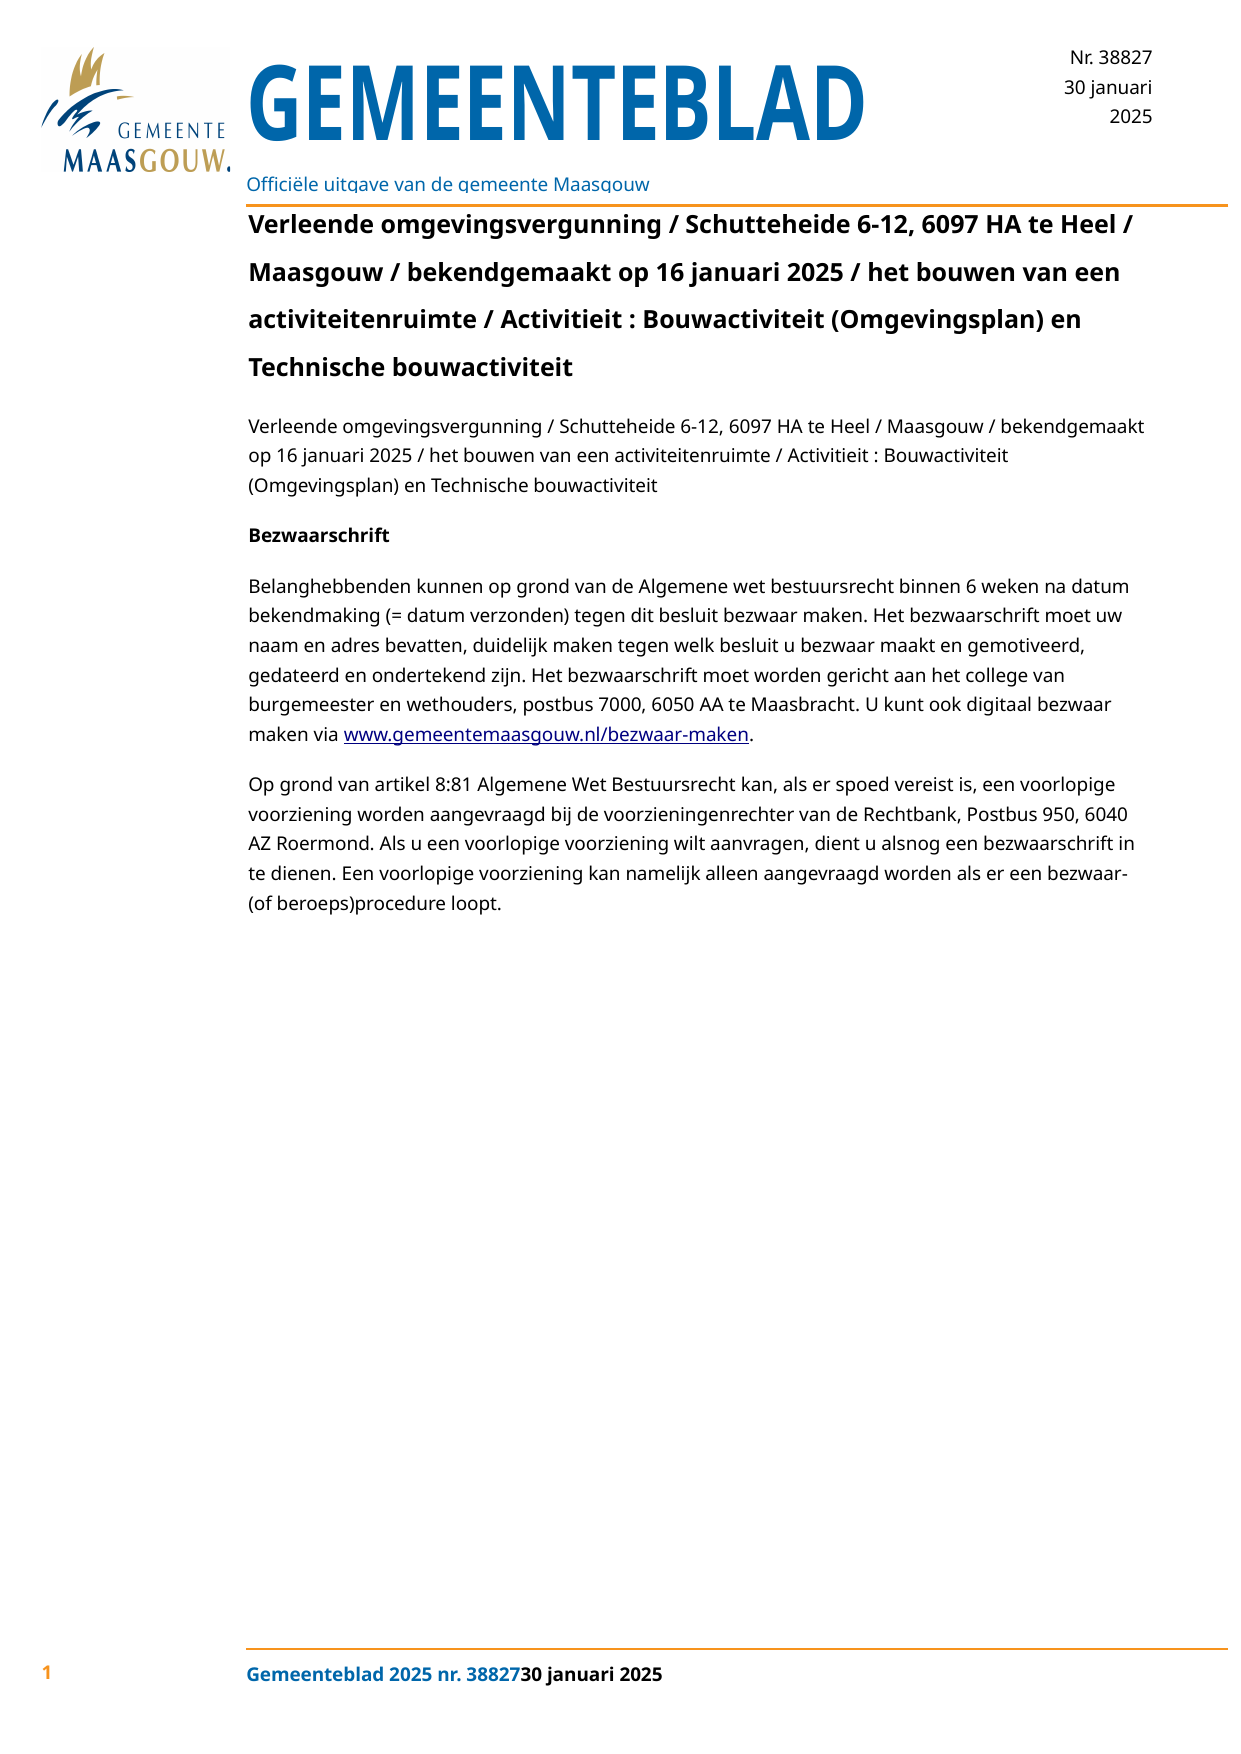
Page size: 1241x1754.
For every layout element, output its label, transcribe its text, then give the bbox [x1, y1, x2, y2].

text Verleende omgevingsvergunning / Schutteheide 6-12, 6097 HA te Heel / Maasgouw / bekendgemaakt op 16 januari 2025 / het bouwen van een activiteitenruimte / Activitieit : Bouwactiviteit (Omgevingsplan) en Technische bouwactiviteit [248, 207, 1152, 384]
text Belanghebbenden kunnen op grond van de Algemene wet bestuursrecht binnen 6 weken na datum bekendmaking (= datum verzonden) tegen dit besluit bezwaar maken. Het bezwaarschrift moet uw naam en adres bevatten, duidelijk maken tegen welk besluit u bezwaar maakt en gemotiveerd, gedateerd en ondertekend zijn. Het bezwaarschrift moet worden gericht aan het college van burgemeester en wethouders, postbus 7000, 6050 AA te Maasbracht. U kunt ook digitaal bezwaar maken via www.gemeentemaasgouw.nl/bezwaar-maken. [248, 573, 1152, 747]
text Op grond van artikel 8:81 Algemene Wet Bestuursrecht kan, als er spoed vereist is, een voorlopige voorziening worden aangevraagd bij de voorzieningenrechter van de Rechtbank, Postbus 950, 6040 AZ Roermond. Als u een voorlopige voorziening wilt aanvragen, dient u alsnog een bezwaarschrift in te dienen. Een voorlopige voorziening kan namelijk alleen aangevraagd worden als er een bezwaar- (of beroeps)procedure loopt. [248, 771, 1152, 916]
text Bezwaarschrift [248, 523, 1152, 548]
text Verleende omgevingsvergunning / Schutteheide 6-12, 6097 HA te Heel / Maasgouw / bekendgemaakt op 16 januari 2025 / het bouwen van een activiteitenruimte / Activitieit : Bouwactiviteit (Omgevingsplan) en Technische bouwactiviteit [248, 413, 1152, 498]
picture [41, 47, 231, 172]
